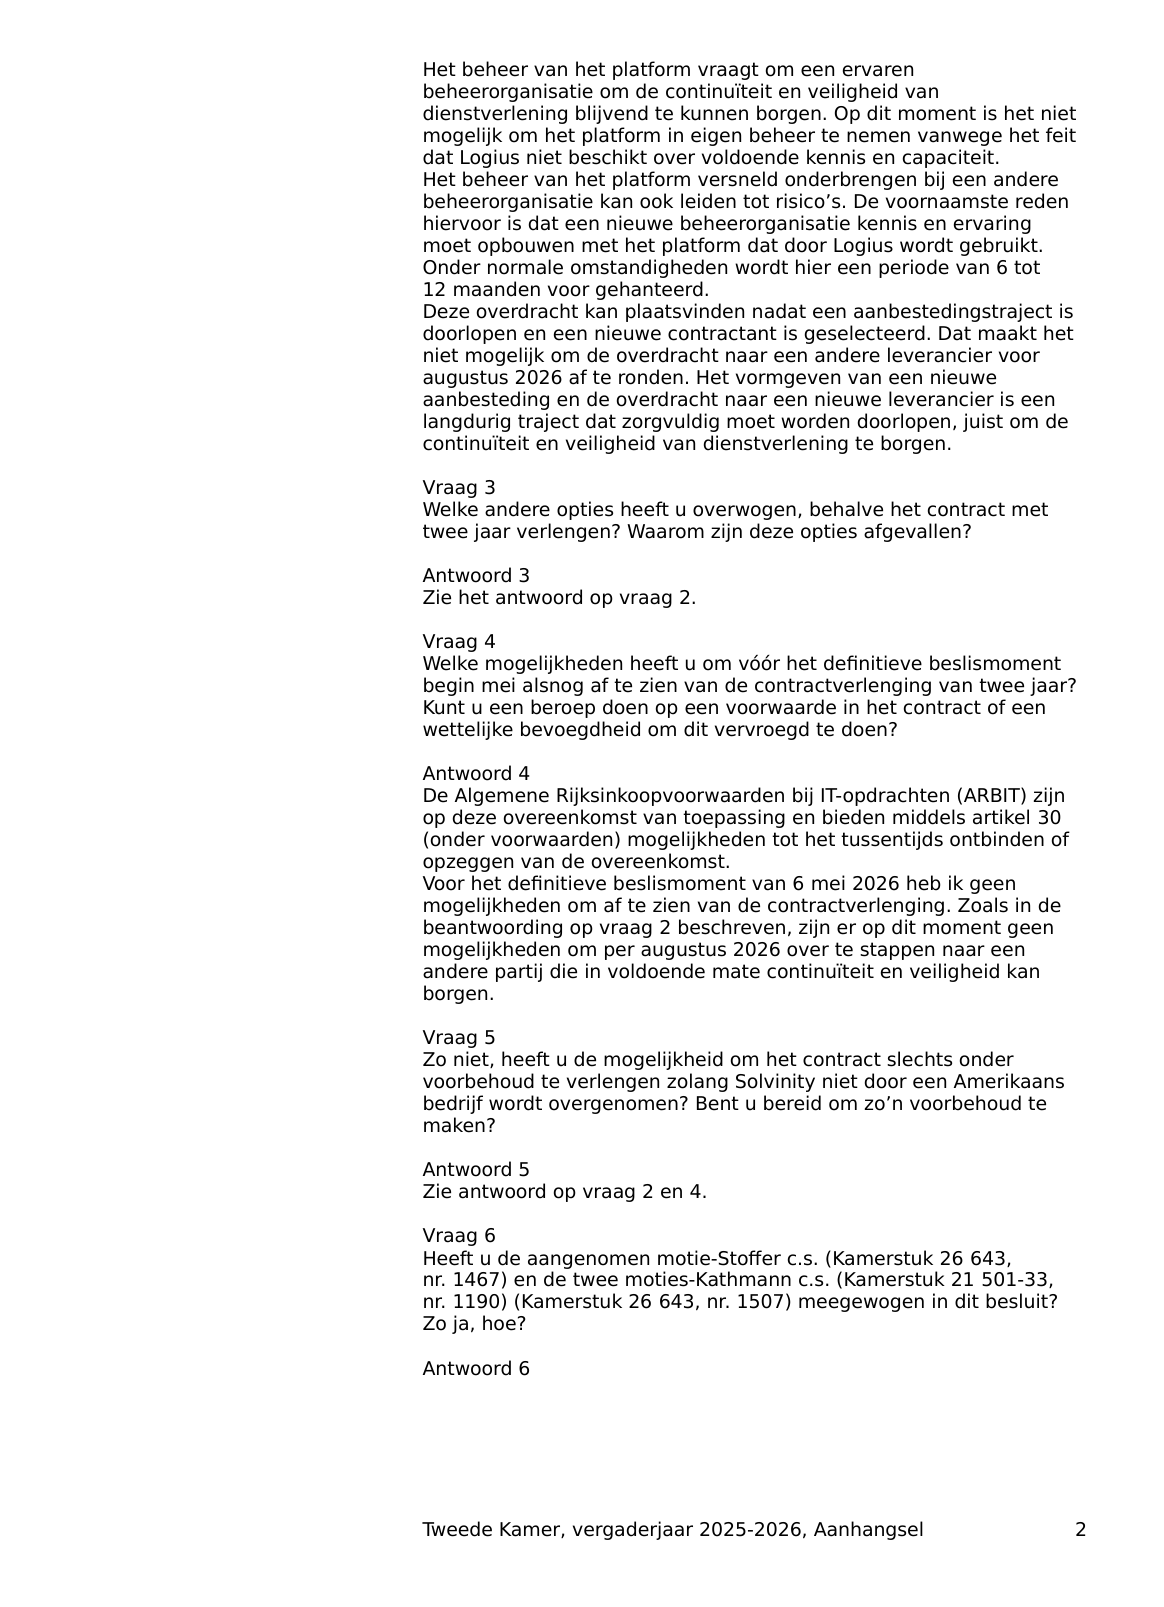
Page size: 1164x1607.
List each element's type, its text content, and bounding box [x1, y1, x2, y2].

text Welke mogelijkheden heeft u om vóór het definitieve beslismoment begin mei alsnog af te zien van de contractverlenging van twee jaar? Kunt u een beroep doen op een voorwaarde in het contract of een wettelijke bevoegdheid om dit vervroegd te doen? [422, 653, 1087, 741]
text Antwoord 5 [422, 1159, 1087, 1181]
text Het beheer van het platform versneld onderbrengen bij een andere beheerorganisatie kan ook leiden tot risico’s. De voornaamste reden hiervoor is dat een nieuwe beheerorganisatie kennis en ervaring moet opbouwen met het platform dat door Logius wordt gebruikt. Onder normale omstandigheden wordt hier een periode van 6 tot 12 maanden voor gehanteerd. [422, 169, 1087, 301]
text Zo niet, heeft u de mogelijkheid om het contract slechts onder voorbehoud te verlengen zolang Solvinity niet door een Amerikaans bedrijf wordt overgenomen? Bent u bereid om zo’n voorbehoud te maken? [422, 1049, 1087, 1137]
text Zie het antwoord op vraag 2. [422, 587, 1087, 609]
text Zie antwoord op vraag 2 en 4. [422, 1181, 1087, 1203]
text Antwoord 4 [422, 763, 1087, 785]
text Vraag 5 [422, 1027, 1087, 1049]
text Antwoord 6 [422, 1357, 1087, 1379]
text Deze overdracht kan plaatsvinden nadat een aanbestedingstraject is doorlopen en een nieuwe contractant is geselecteerd. Dat maakt het niet mogelijk om de overdracht naar een andere leverancier voor augustus 2026 af te ronden. Het vormgeven van een nieuwe aanbesteding en de overdracht naar een nieuwe leverancier is een langdurig traject dat zorgvuldig moet worden doorlopen, juist om de continuïteit en veiligheid van dienstverlening te borgen. [422, 301, 1087, 455]
text Welke andere opties heeft u overwogen, behalve het contract met twee jaar verlengen? Waarom zijn deze opties afgevallen? [422, 499, 1087, 543]
text Vraag 3 [422, 477, 1087, 499]
text Antwoord 3 [422, 565, 1087, 587]
text Het beheer van het platform vraagt om een ervaren beheerorganisatie om de continuïteit en veiligheid van dienstverlening blijvend te kunnen borgen. Op dit moment is het niet mogelijk om het platform in eigen beheer te nemen vanwege het feit dat Logius niet beschikt over voldoende kennis en capaciteit. [422, 59, 1087, 169]
text Vraag 4 [422, 631, 1087, 653]
text Voor het definitieve beslismoment van 6 mei 2026 heb ik geen mogelijkheden om af te zien van de contractverlenging. Zoals in de beantwoording op vraag 2 beschreven, zijn er op dit moment geen mogelijkheden om per augustus 2026 over te stappen naar een andere partij die in voldoende mate continuïteit en veiligheid kan borgen. [422, 873, 1087, 1005]
text De Algemene Rijksinkoopvoorwaarden bij IT-opdrachten (ARBIT) zijn op deze overeenkomst van toepassing en bieden middels artikel 30 (onder voorwaarden) mogelijkheden tot het tussentijds ontbinden of opzeggen van de overeenkomst. [422, 785, 1087, 873]
text Heeft u de aangenomen motie-Stoffer c.s. (Kamerstuk 26 643, nr. 1467) en de twee moties-Kathmann c.s. (Kamerstuk 21 501-33, nr. 1190) (Kamerstuk 26 643, nr. 1507) meegewogen in dit besluit? Zo ja, hoe? [422, 1247, 1087, 1335]
text Vraag 6 [422, 1225, 1087, 1247]
